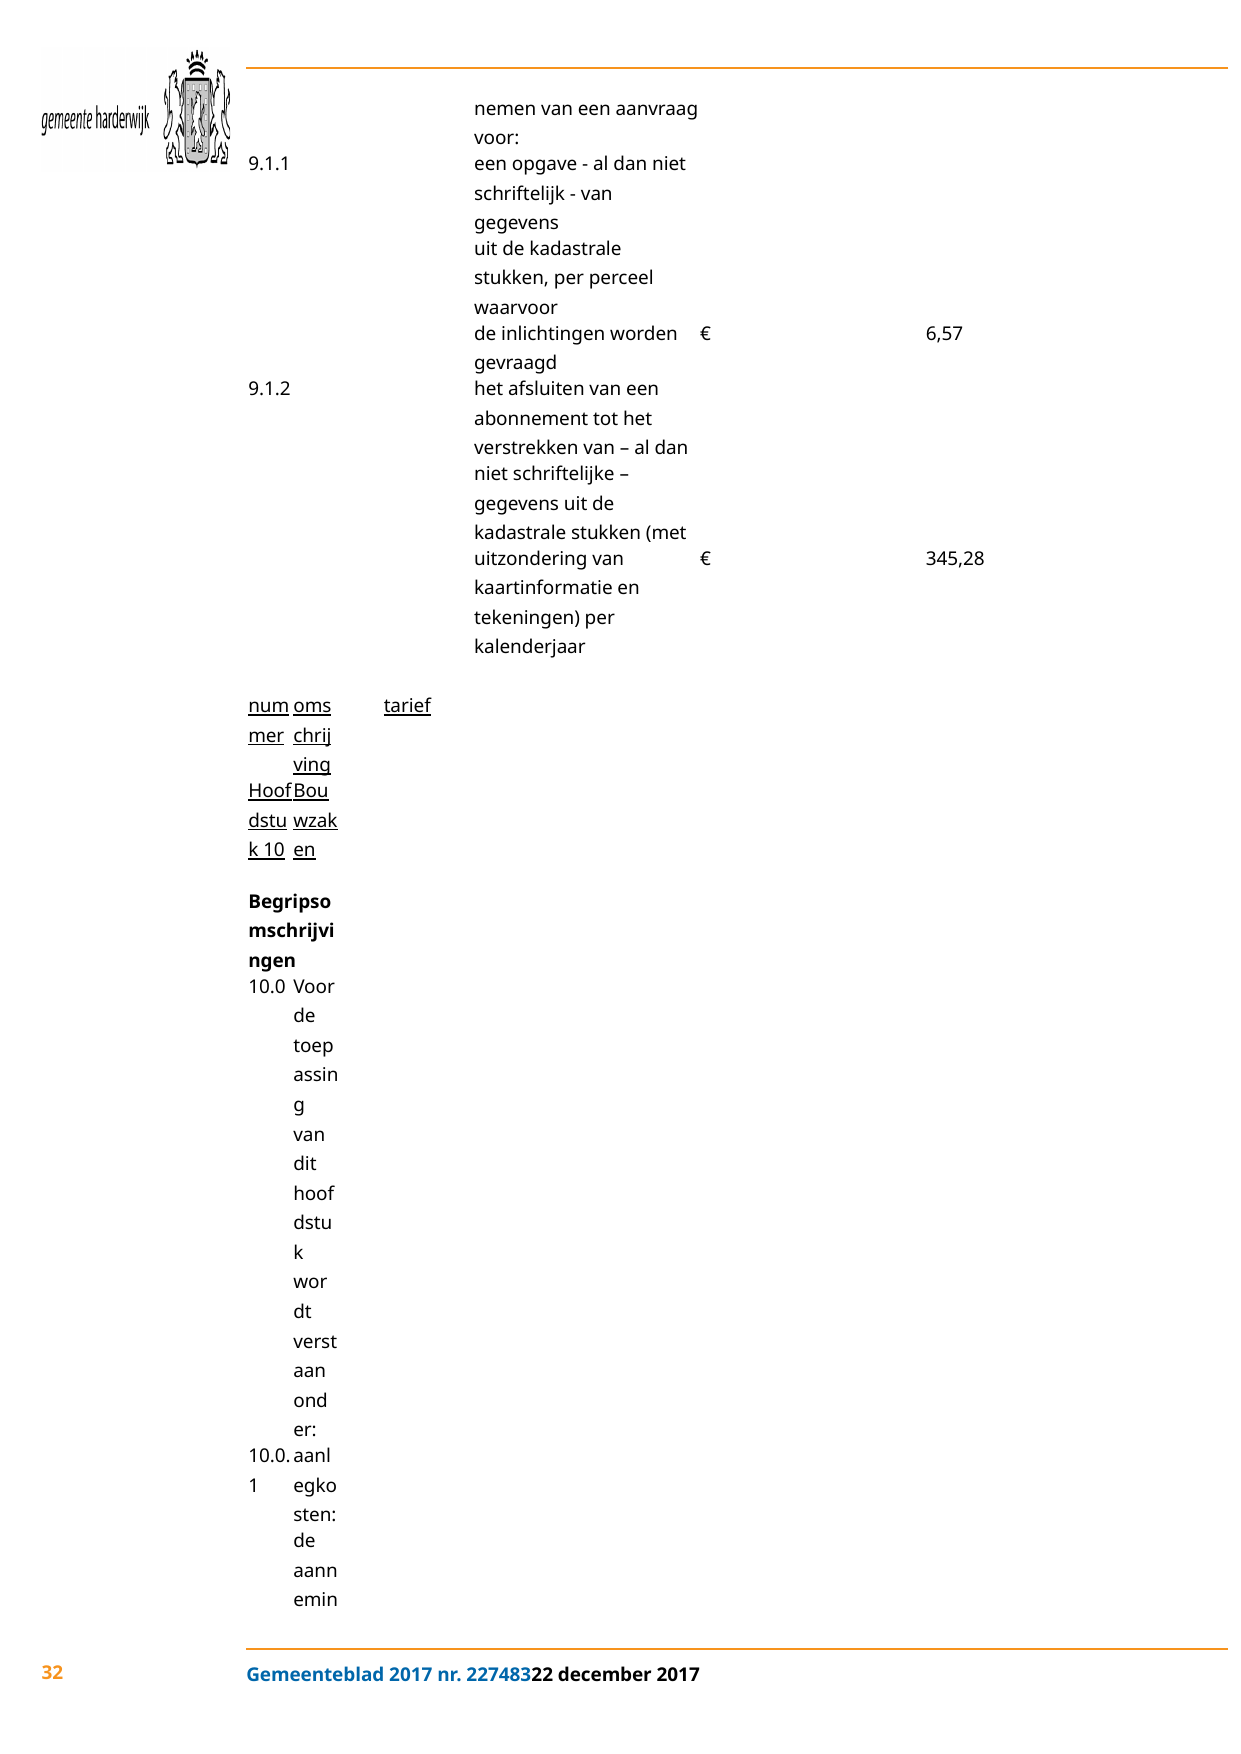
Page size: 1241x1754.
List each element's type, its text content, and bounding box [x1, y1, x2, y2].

table_cell [429, 777, 474, 862]
table_cell en [293, 830, 338, 862]
table_cell € [700, 545, 926, 659]
table_cell [248, 235, 474, 320]
table_cell [293, 862, 338, 888]
table_cell [248, 545, 474, 659]
table_cell 9.1.2 [248, 375, 474, 460]
table_cell [926, 375, 1152, 460]
table_cell [926, 460, 1152, 545]
table_cell [700, 150, 926, 235]
table_cell [700, 235, 926, 320]
table_cell nemen van een aanvraag voor: [474, 95, 700, 150]
picture [41, 47, 231, 172]
table_cell [926, 235, 1152, 320]
table_cell 9.1.1 [248, 150, 474, 235]
table_cell [384, 1527, 429, 1612]
table_header tarief [384, 693, 474, 777]
table_cell Hoofdstuk 10 [248, 777, 293, 862]
table_cell [338, 777, 383, 862]
table_cell Voor de toepassing van dit hoofdstuk wordt verstaan onder: [293, 973, 338, 1442]
table_cell niet schriftelijke – gegevens uit de kadastrale stukken (met [474, 460, 700, 545]
table_cell [429, 1442, 474, 1527]
table_header omschrijving [293, 693, 338, 777]
table_cell [384, 777, 429, 862]
table_cell [248, 320, 474, 375]
table_cell [248, 1527, 293, 1612]
table_cell [384, 888, 429, 973]
table_cell 6,57 [926, 320, 1152, 375]
table_cell uit de kadastrale stukken, per perceel waarvoor [474, 235, 700, 320]
table_cell Bouwzak [293, 777, 338, 829]
table_cell [926, 150, 1152, 235]
table_cell Begripsomschrijvingen [248, 888, 338, 973]
table_cell [384, 862, 429, 888]
table_cell [248, 95, 474, 150]
table_cell aanlegkosten: [293, 1442, 338, 1527]
table_cell 10.0 [248, 973, 293, 1442]
table_cell [429, 1527, 474, 1612]
table_cell het afsluiten van een abonnement tot het verstrekken van – al dan [474, 375, 700, 460]
table_cell [700, 375, 926, 460]
table_header [338, 693, 383, 777]
table_cell [384, 973, 429, 1442]
table_cell uitzondering van kaartinformatie en tekeningen) per kalenderjaar [474, 545, 700, 659]
table_cell een opgave - al dan niet schriftelijk - van gegevens [474, 150, 700, 235]
table_cell [338, 1527, 383, 1612]
table_cell [248, 862, 293, 888]
table_cell 10.0.1 [248, 1442, 293, 1527]
table_header nummer [248, 693, 293, 777]
table_cell [338, 888, 383, 973]
table_cell [384, 1442, 429, 1527]
table_cell [429, 973, 474, 1442]
table_cell [429, 862, 474, 888]
table_cell [926, 95, 1152, 150]
table_cell [338, 1442, 383, 1527]
table_cell [338, 862, 383, 888]
table_cell [248, 460, 474, 545]
table_cell de aannemin [293, 1527, 338, 1612]
table_cell 345,28 [926, 545, 1152, 659]
table_cell de inlichtingen worden gevraagd [474, 320, 700, 375]
table_cell € [700, 320, 926, 375]
table_cell [700, 95, 926, 150]
table_cell [429, 888, 474, 973]
table_cell [700, 460, 926, 545]
table_cell [338, 973, 383, 1442]
